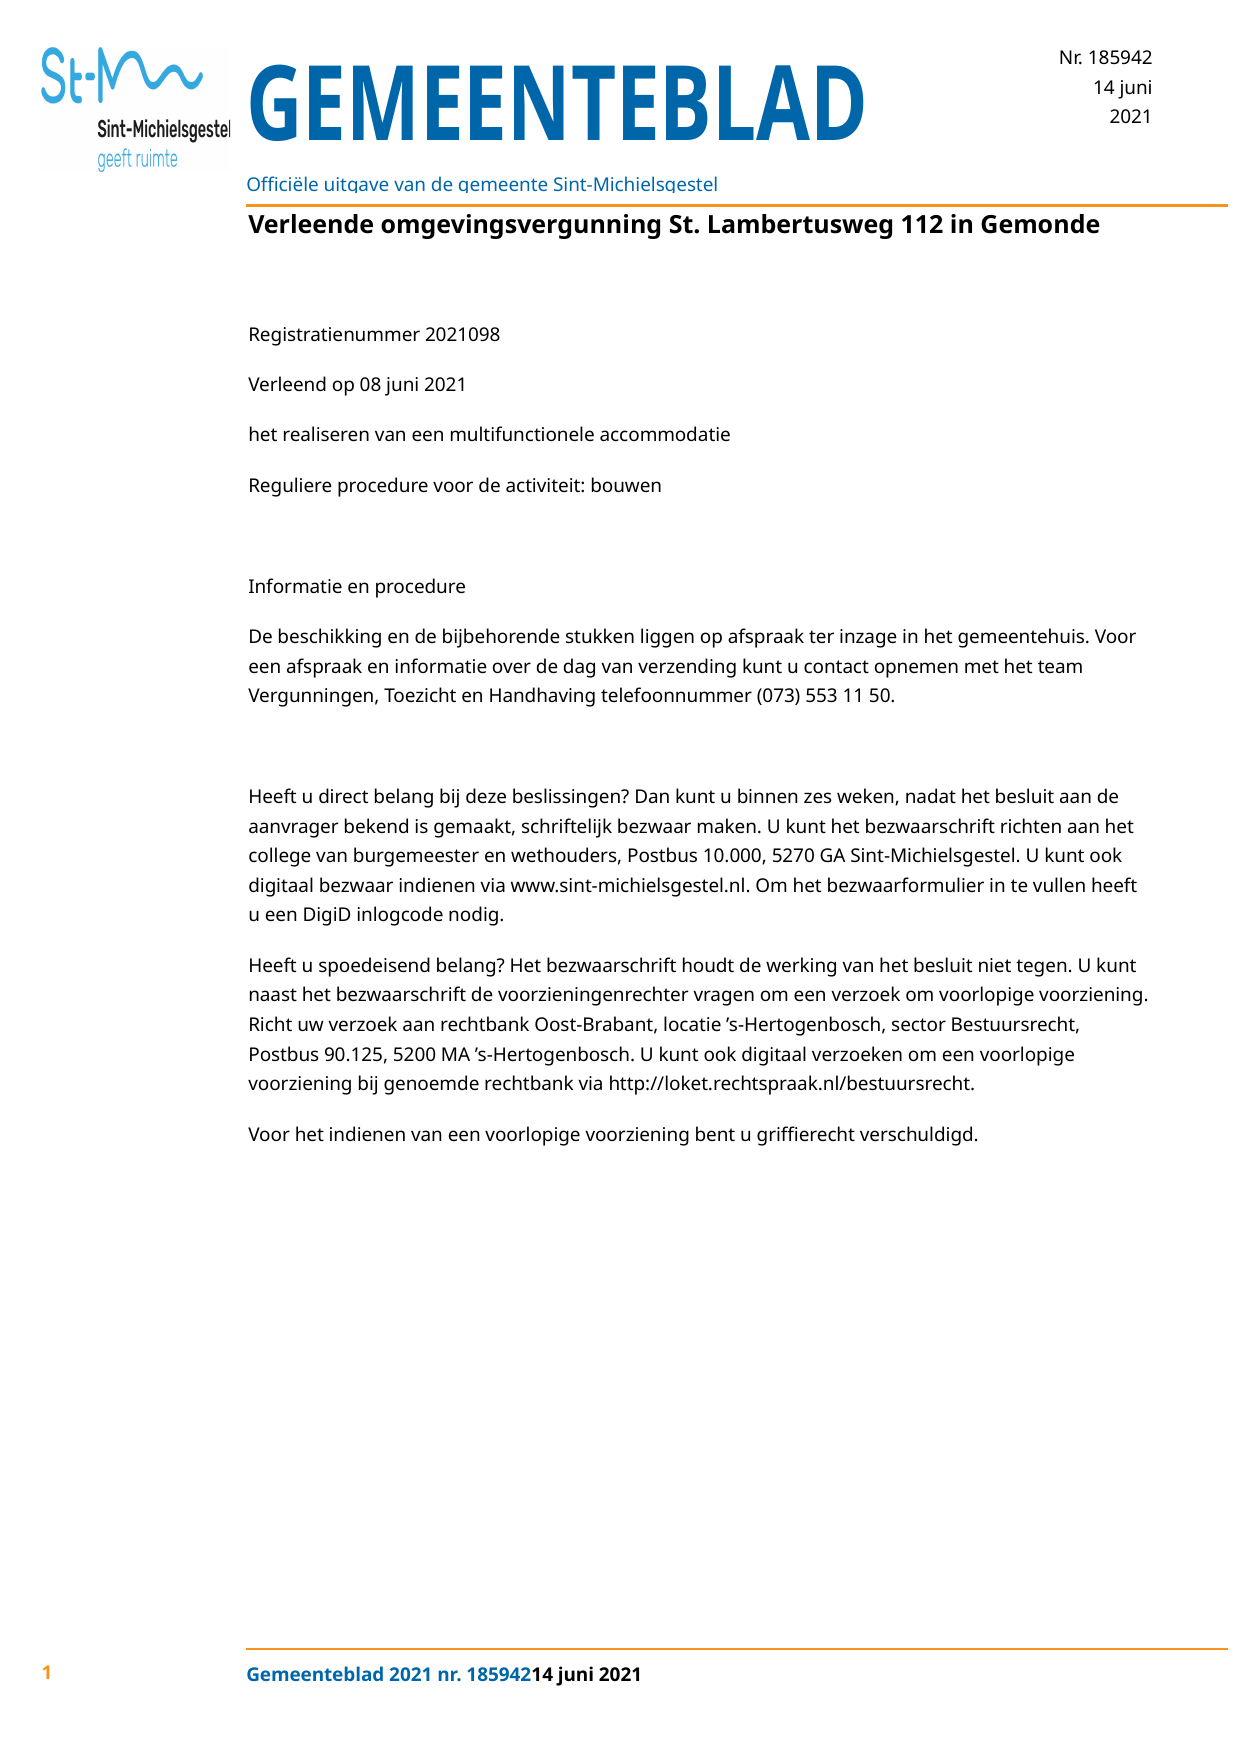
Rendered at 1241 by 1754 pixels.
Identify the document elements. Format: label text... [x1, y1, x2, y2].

text Heeft u spoedeisend belang? Het bezwaarschrift houdt de werking van het besluit niet tegen. U kunt naast het bezwaarschrift de voorzieningenrechter vragen om een verzoek om voorlopige voorziening. Richt uw verzoek aan rechtbank Oost-Brabant, locatie ’s-Hertogenbosch, sector Bestuursrecht, Postbus 90.125, 5200 MA ’s-Hertogenbosch. U kunt ook digitaal verzoeken om een voorlopige voorziening bij genoemde rechtbank via http://loket.rechtspraak.nl/bestuursrecht. [248, 952, 1152, 1096]
text het realiseren van een multifunctionele accommodatie [248, 422, 1152, 447]
text Heeft u direct belang bij deze beslissingen? Dan kunt u binnen zes weken, nadat het besluit aan de aanvrager bekend is gemaakt, schriftelijk bezwaar maken. U kunt het bezwaarschrift richten aan het college van burgemeester en wethouders, Postbus 10.000, 5270 GA Sint-Michielsgestel. U kunt ook digitaal bezwaar indienen via www.sint-michielsgestel.nl. Om het bezwaarformulier in te vullen heeft u een DigiD inlogcode nodig. [248, 783, 1152, 927]
text Verleend op 08 juni 2021 [248, 371, 1152, 397]
picture [41, 47, 231, 172]
text Informatie en procedure [248, 573, 1152, 598]
text Voor het indienen van een voorlopige voorziening bent u griffierecht verschuldigd. [248, 1121, 1152, 1146]
text Registratienummer 2021098 [248, 321, 1152, 346]
text Verleende omgevingsvergunning St. Lambertusweg 112 in Gemonde [248, 207, 1152, 241]
text Reguliere procedure voor de activiteit: bouwen [248, 472, 1152, 498]
text De beschikking en de bijbehorende stukken liggen op afspraak ter inzage in het gemeentehuis. Voor een afspraak en informatie over de dag van verzending kunt u contact opnemen met het team Vergunningen, Toezicht en Handhaving telefoonnummer (073) 553 11 50. [248, 623, 1152, 708]
